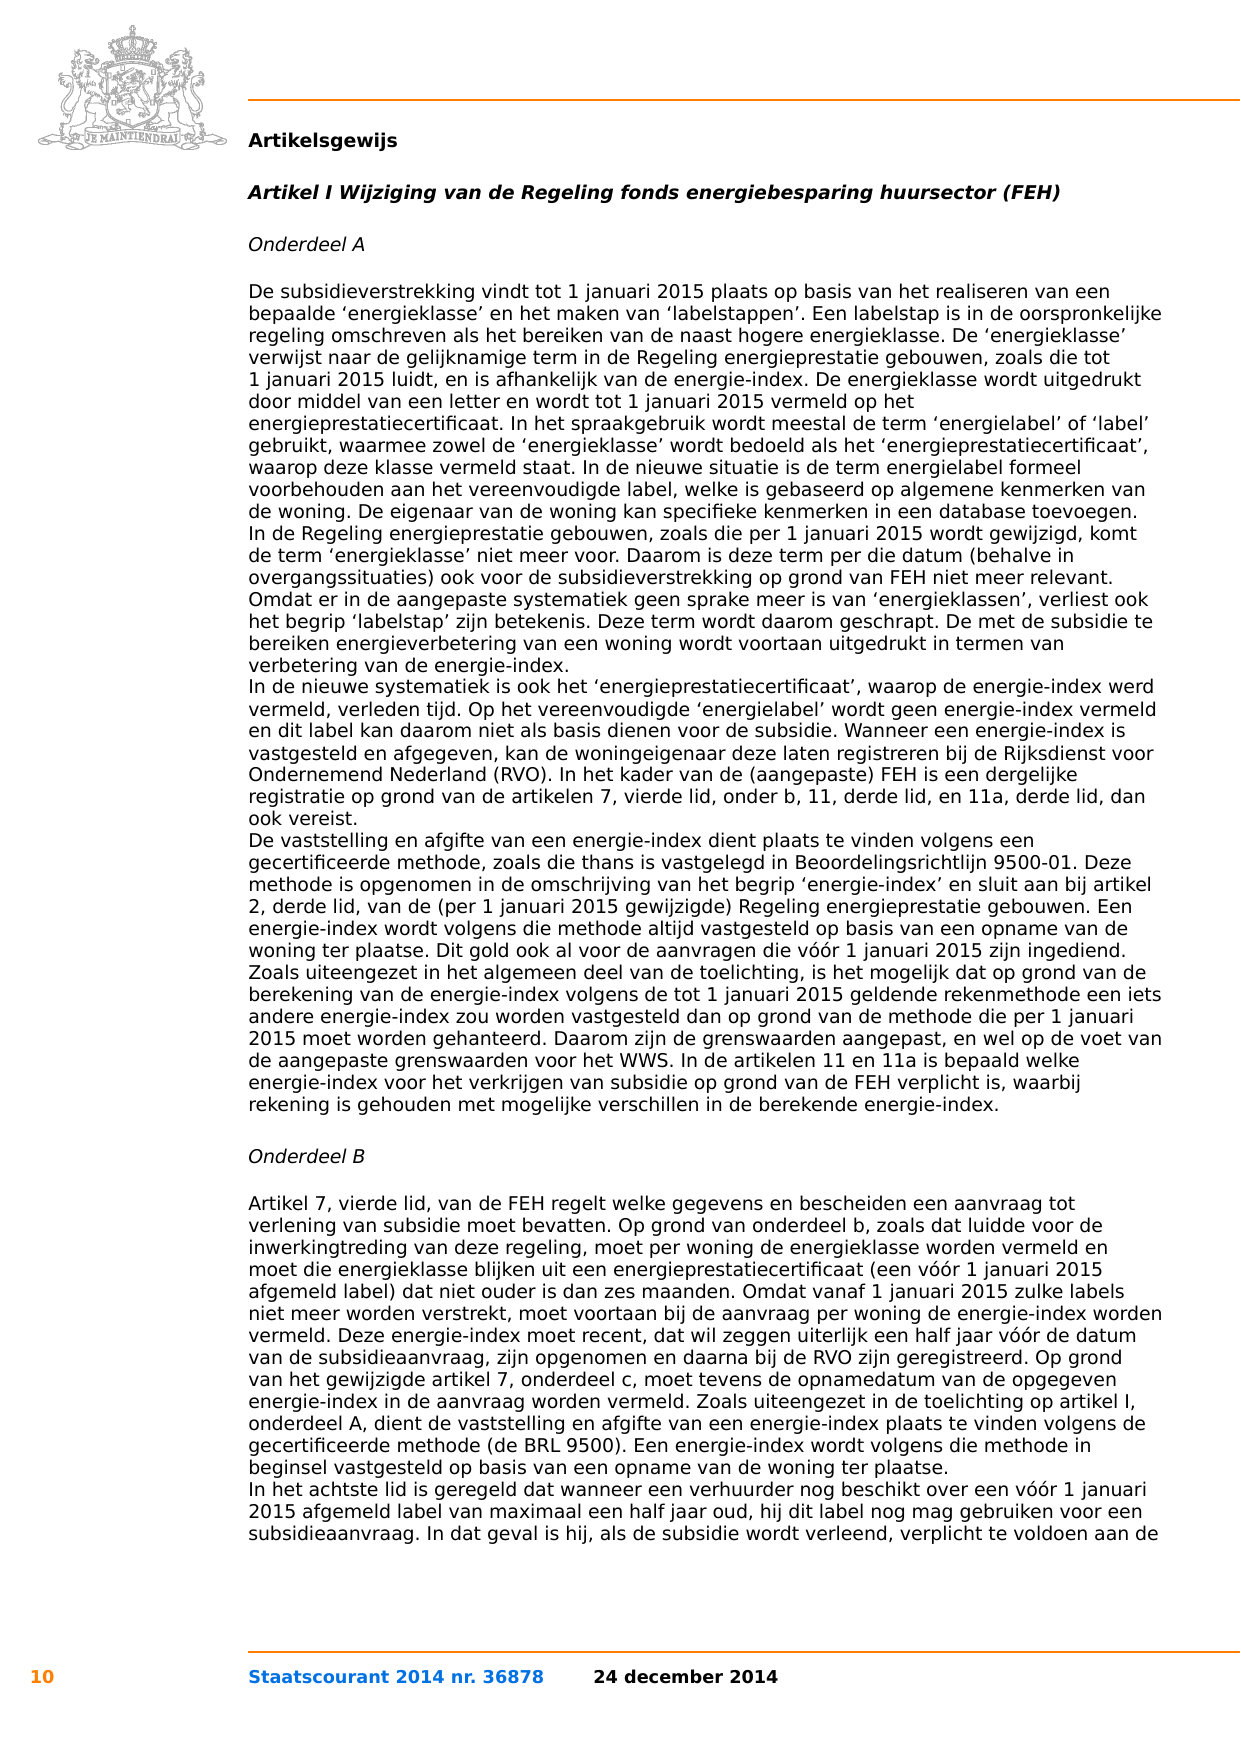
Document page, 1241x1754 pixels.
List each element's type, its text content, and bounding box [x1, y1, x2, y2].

text Artikel 7, vierde lid, van de FEH regelt welke gegevens en bescheiden een aanvraag tot verlening van subsidie moet bevatten. Op grond van onderdeel b, zoals dat luidde voor de inwerkingtreding van deze regeling, moet per woning de energieklasse worden vermeld en moet die energieklasse blijken uit een energieprestatiecertificaat (een vóór 1 januari 2015 afgemeld label) dat niet ouder is dan zes maanden. Omdat vanaf 1 januari 2015 zulke labels niet meer worden verstrekt, moet voortaan bij de aanvraag per woning de energie-index worden vermeld. Deze energie-index moet recent, dat wil zeggen uiterlijk een half jaar vóór de datum van de subsidieaanvraag, zijn opgenomen en daarna bij de RVO zijn geregistreerd. Op grond van het gewijzigde artikel 7, onderdeel c, moet tevens de opnamedatum van de opgegeven energie-index in de aanvraag worden vermeld. Zoals uiteengezet in de toelichting op artikel I, onderdeel A, dient de vaststelling en afgifte van een energie-index plaats te vinden volgens de gecertificeerde methode (de BRL 9500). Een energie-index wordt volgens die methode in beginsel vastgesteld op basis van een opname van de woning ter plaatse. [248, 1193, 1163, 1479]
text De subsidieverstrekking vindt tot 1 januari 2015 plaats op basis van het realiseren van een bepaalde ‘energieklasse’ en het maken van ‘labelstappen’. Een labelstap is in de oorspronkelijke regeling omschreven als het bereiken van de naast hogere energieklasse. De ‘energieklasse’ verwijst naar de gelijknamige term in de Regeling energieprestatie gebouwen, zoals die tot 1 januari 2015 luidt, en is afhankelijk van de energie-index. De energieklasse wordt uitgedrukt door middel van een letter en wordt tot 1 januari 2015 vermeld op het energieprestatiecertificaat. In het spraakgebruik wordt meestal de term ‘energielabel’ of ‘label’ gebruikt, waarmee zowel de ‘energieklasse’ wordt bedoeld als het ‘energieprestatiecertificaat’, waarop deze klasse vermeld staat. In de nieuwe situatie is de term energielabel formeel voorbehouden aan het vereenvoudigde label, welke is gebaseerd op algemene kenmerken van de woning. De eigenaar van de woning kan specifieke kenmerken in een database toevoegen. [248, 281, 1163, 523]
subtitle Artikelsgewijs [248, 130, 1163, 152]
text In de Regeling energieprestatie gebouwen, zoals die per 1 januari 2015 wordt gewijzigd, komt de term ‘energieklasse’ niet meer voor. Daarom is deze term per die datum (behalve in overgangssituaties) ook voor de subsidieverstrekking op grond van FEH niet meer relevant. [248, 523, 1163, 588]
subtitle Onderdeel A [248, 234, 1163, 256]
text De vaststelling en afgifte van een energie-index dient plaats te vinden volgens een gecertificeerde methode, zoals die thans is vastgelegd in Beoordelingsrichtlijn 9500-01. Deze methode is opgenomen in de omschrijving van het begrip ‘energie-index’ en sluit aan bij artikel 2, derde lid, van de (per 1 januari 2015 gewijzigde) Regeling energieprestatie gebouwen. Een energie-index wordt volgens die methode altijd vastgesteld op basis van een opname van de woning ter plaatse. Dit gold ook al voor de aanvragen die vóór 1 januari 2015 zijn ingediend. [248, 830, 1163, 962]
text In het achtste lid is geregeld dat wanneer een verhuurder nog beschikt over een vóór 1 januari 2015 afgemeld label van maximaal een half jaar oud, hij dit label nog mag gebruiken voor een subsidieaanvraag. In dat geval is hij, als de subsidie wordt verleend, verplicht te voldoen aan de [248, 1479, 1163, 1545]
subtitle Onderdeel B [248, 1146, 1163, 1168]
text Zoals uiteengezet in het algemeen deel van de toelichting, is het mogelijk dat op grond van de berekening van de energie-index volgens de tot 1 januari 2015 geldende rekenmethode een iets andere energie-index zou worden vastgesteld dan op grond van de methode die per 1 januari 2015 moet worden gehanteerd. Daarom zijn de grenswaarden aangepast, en wel op de voet van de aangepaste grenswaarden voor het WWS. In de artikelen 11 en 11a is bepaald welke energie-index voor het verkrijgen van subsidie op grond van de FEH verplicht is, waarbij rekening is gehouden met mogelijke verschillen in de berekende energie-index. [248, 962, 1163, 1116]
text In de nieuwe systematiek is ook het ‘energieprestatiecertificaat’, waarop de energie-index werd vermeld, verleden tijd. Op het vereenvoudigde ‘energielabel’ wordt geen energie-index vermeld en dit label kan daarom niet als basis dienen voor de subsidie. Wanneer een energie-index is vastgesteld en afgegeven, kan de woningeigenaar deze laten registreren bij de Rijksdienst voor Ondernemend Nederland (RVO). In het kader van de (aangepaste) FEH is een dergelijke registratie op grond van de artikelen 7, vierde lid, onder b, 11, derde lid, en 11a, derde lid, dan ook vereist. [248, 676, 1163, 830]
subtitle Artikel I Wijziging van de Regeling fonds energiebesparing huursector (FEH) [248, 182, 1163, 204]
text Omdat er in de aangepaste systematiek geen sprake meer is van ‘energieklassen’, verliest ook het begrip ‘labelstap’ zijn betekenis. Deze term wordt daarom geschrapt. De met de subsidie te bereiken energieverbetering van een woning wordt voortaan uitgedrukt in termen van verbetering van de energie-index. [248, 588, 1163, 676]
picture [38, 25, 227, 150]
